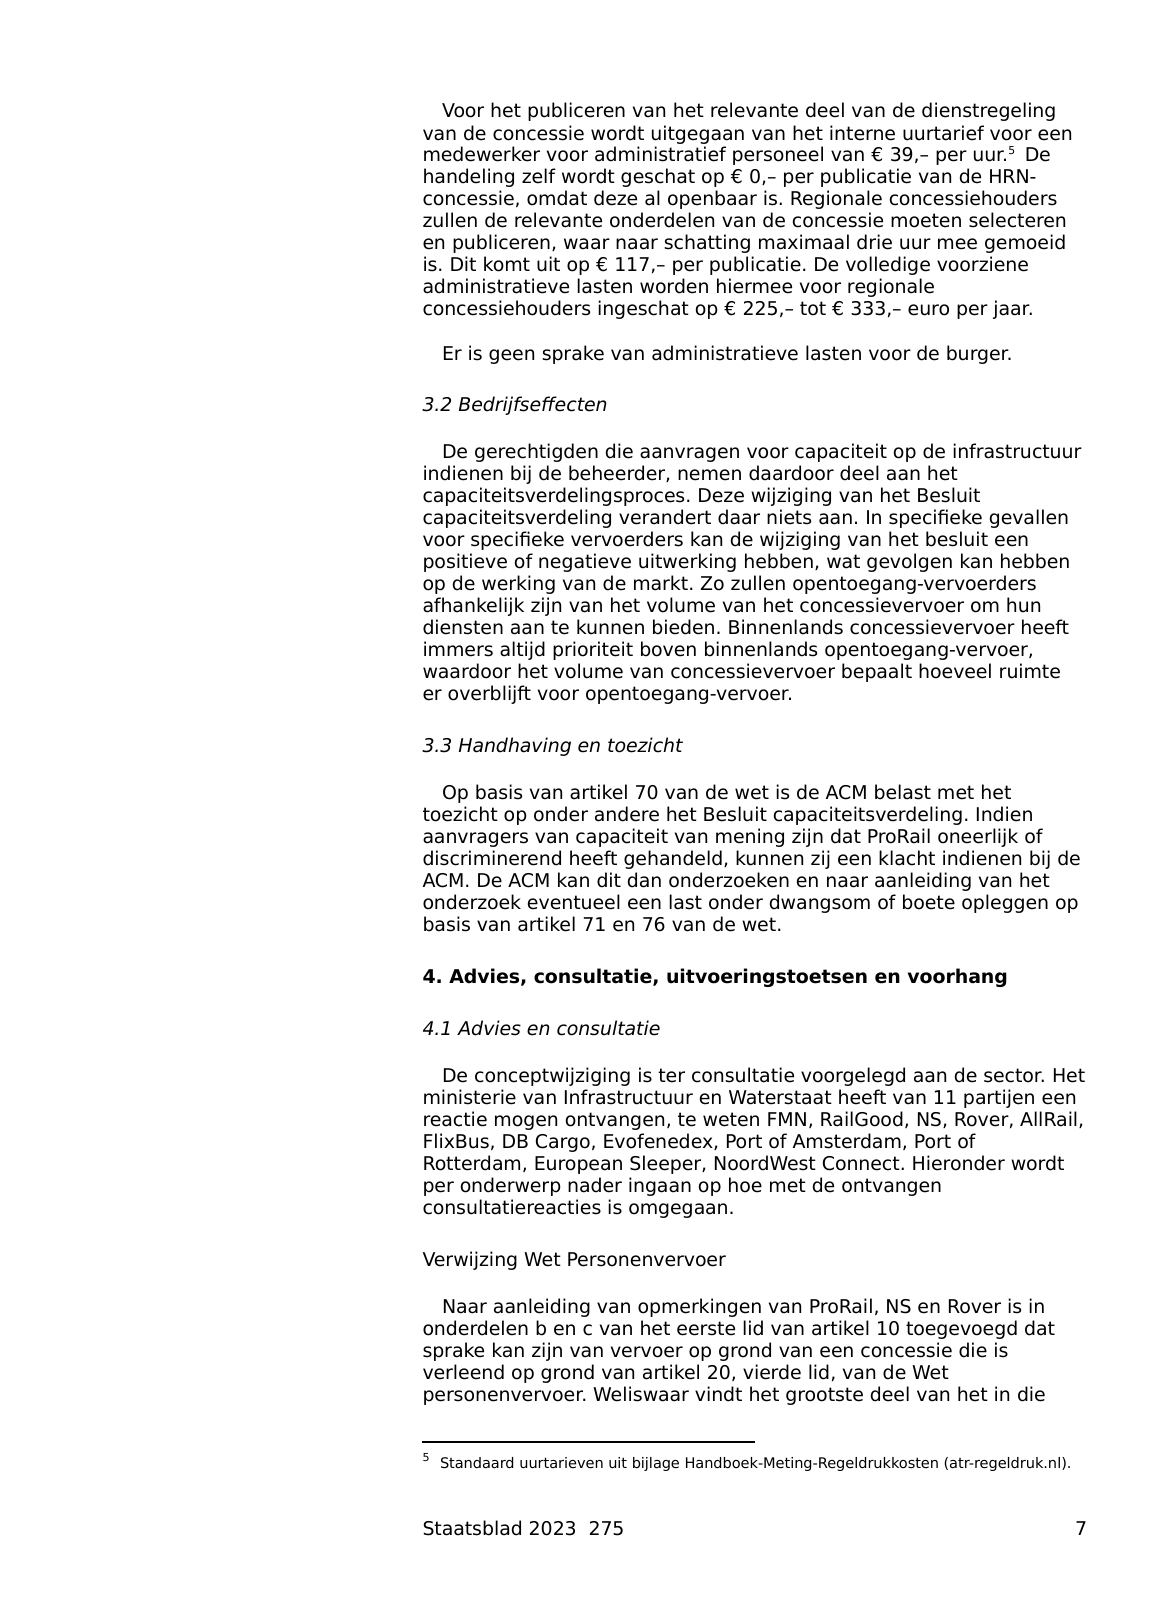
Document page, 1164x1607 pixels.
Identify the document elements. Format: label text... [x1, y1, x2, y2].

text Op basis van artikel 70 van de wet is de ACM belast met het toezicht op onder andere het Besluit capaciteitsverdeling. Indien aanvragers van capaciteit van mening zijn dat ProRail oneerlijk of discriminerend heeft gehandeld, kunnen zij een klacht indienen bij de ACM. De ACM kan dit dan onderzoeken en naar aanleiding van het onderzoek eventueel een last onder dwangsom of boete opleggen op basis van artikel 71 en 76 van de wet. [422, 782, 1087, 936]
text Voor het publiceren van het relevante deel van de dienstregeling van de concessie wordt uitgegaan van het interne uurtarief voor een medewerker voor administratief personeel van € 39,– per uur. De handeling zelf wordt geschat op € 0,– per publicatie van de HRN-concessie, omdat deze al openbaar is. Regionale concessiehouders zullen de relevante onderdelen van de concessie moeten selecteren en publiceren, waar naar schatting maximaal drie uur mee gemoeid is. Dit komt uit op € 117,– per publicatie. De volledige voorziene administratieve lasten worden hiermee voor regionale concessiehouders ingeschat op € 225,– tot € 333,– euro per jaar. [422, 100, 1087, 320]
text Naar aanleiding van opmerkingen van ProRail, NS en Rover is in onderdelen b en c van het eerste lid van artikel 10 toegevoegd dat sprake kan zijn van vervoer op grond van een concessie die is verleend op grond van artikel 20, vierde lid, van de Wet personenvervoer. Weliswaar vindt het grootste deel van het in die [422, 1296, 1087, 1406]
subtitle 3.2 Bedrijfseffecten [422, 394, 1087, 416]
subtitle 3.3 Handhaving en toezicht [422, 735, 1087, 757]
text Standaard uurtarieven uit bijlage Handboek-Meting-Regeldrukkosten (atr-regeldruk.nl). [422, 1451, 1087, 1473]
subtitle 4.1 Advies en consultatie [422, 1018, 1087, 1040]
text De gerechtigden die aanvragen voor capaciteit op de infrastructuur indienen bij de beheerder, nemen daardoor deel aan het capaciteitsverdelingsproces. Deze wijziging van het Besluit capaciteitsverdeling verandert daar niets aan. In specifieke gevallen voor specifieke vervoerders kan de wijziging van het besluit een positieve of negatieve uitwerking hebben, wat gevolgen kan hebben op de werking van de markt. Zo zullen opentoegang-vervoerders afhankelijk zijn van het volume van het concessievervoer om hun diensten aan te kunnen bieden. Binnenlands concessievervoer heeft immers altijd prioriteit boven binnenlands opentoegang-vervoer, waardoor het volume van concessievervoer bepaalt hoeveel ruimte er overblijft voor opentoegang-vervoer. [422, 441, 1087, 705]
text De conceptwijziging is ter consultatie voorgelegd aan de sector. Het ministerie van Infrastructuur en Waterstaat heeft van 11 partijen een reactie mogen ontvangen, te weten FMN, RailGood, NS, Rover, AllRail, FlixBus, DB Cargo, Evofenedex, Port of Amsterdam, Port of Rotterdam, European Sleeper, NoordWest Connect. Hieronder wordt per onderwerp nader ingaan op hoe met de ontvangen consultatiereacties is omgegaan. [422, 1065, 1087, 1219]
subtitle Verwijzing Wet Personenvervoer [422, 1249, 1087, 1271]
text Er is geen sprake van administratieve lasten voor de burger. [422, 342, 1087, 364]
subtitle 4. Advies, consultatie, uitvoeringstoetsen en voorhang [422, 966, 1087, 988]
